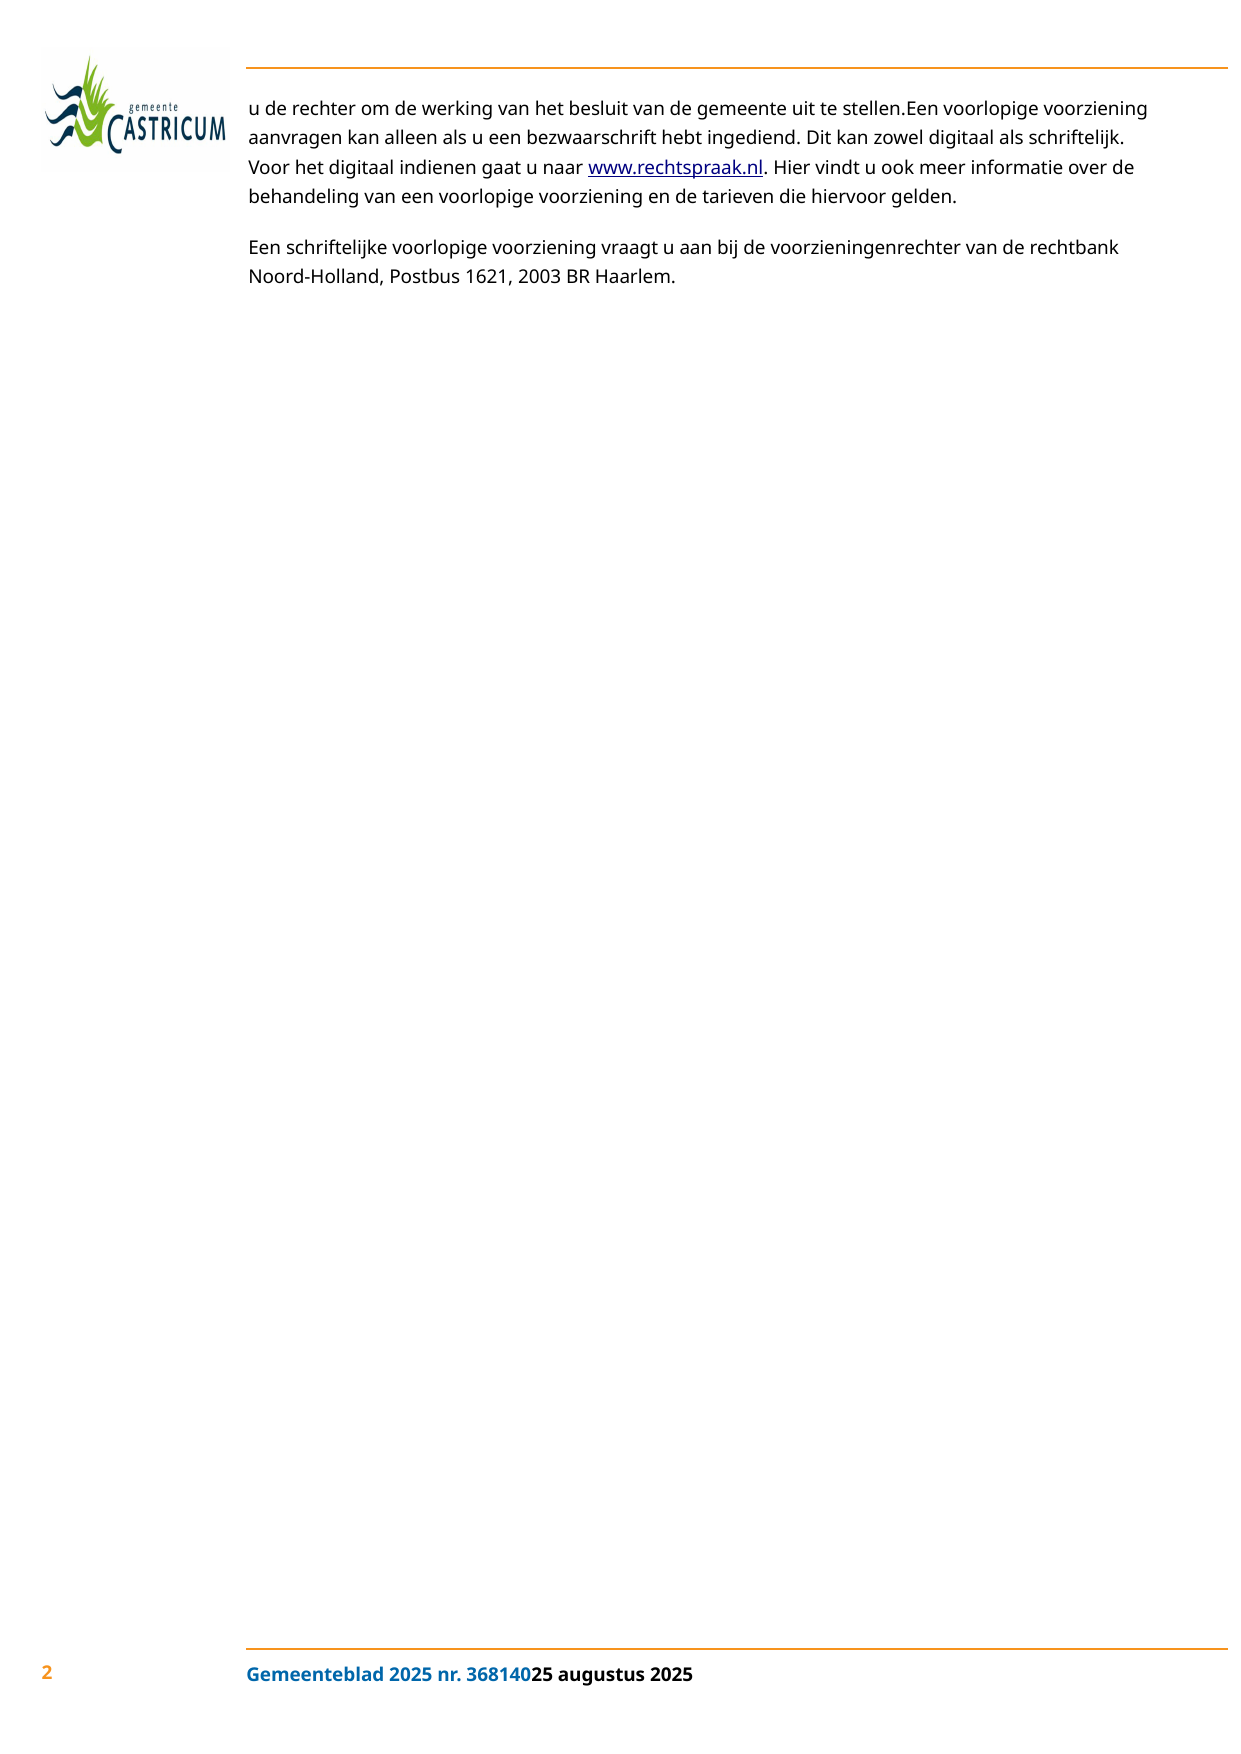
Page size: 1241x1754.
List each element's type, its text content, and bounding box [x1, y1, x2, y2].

text Een schriftelijke voorlopige voorziening vraagt u aan bij de voorzieningenrechter van de rechtbank Noord-Holland, Postbus 1621, 2003 BR Haarlem. [248, 234, 1152, 289]
text u de rechter om de werking van het besluit van de gemeente uit te stellen.Een voorlopige voorziening aanvragen kan alleen als u een bezwaarschrift hebt ingediend. Dit kan zowel digitaal als schriftelijk. Voor het digitaal indienen gaat u naar www.rechtspraak.nl. Hier vindt u ook meer informatie over de behandeling van een voorlopige voorziening en de tarieven die hiervoor gelden. [248, 95, 1152, 209]
picture [41, 47, 231, 172]
